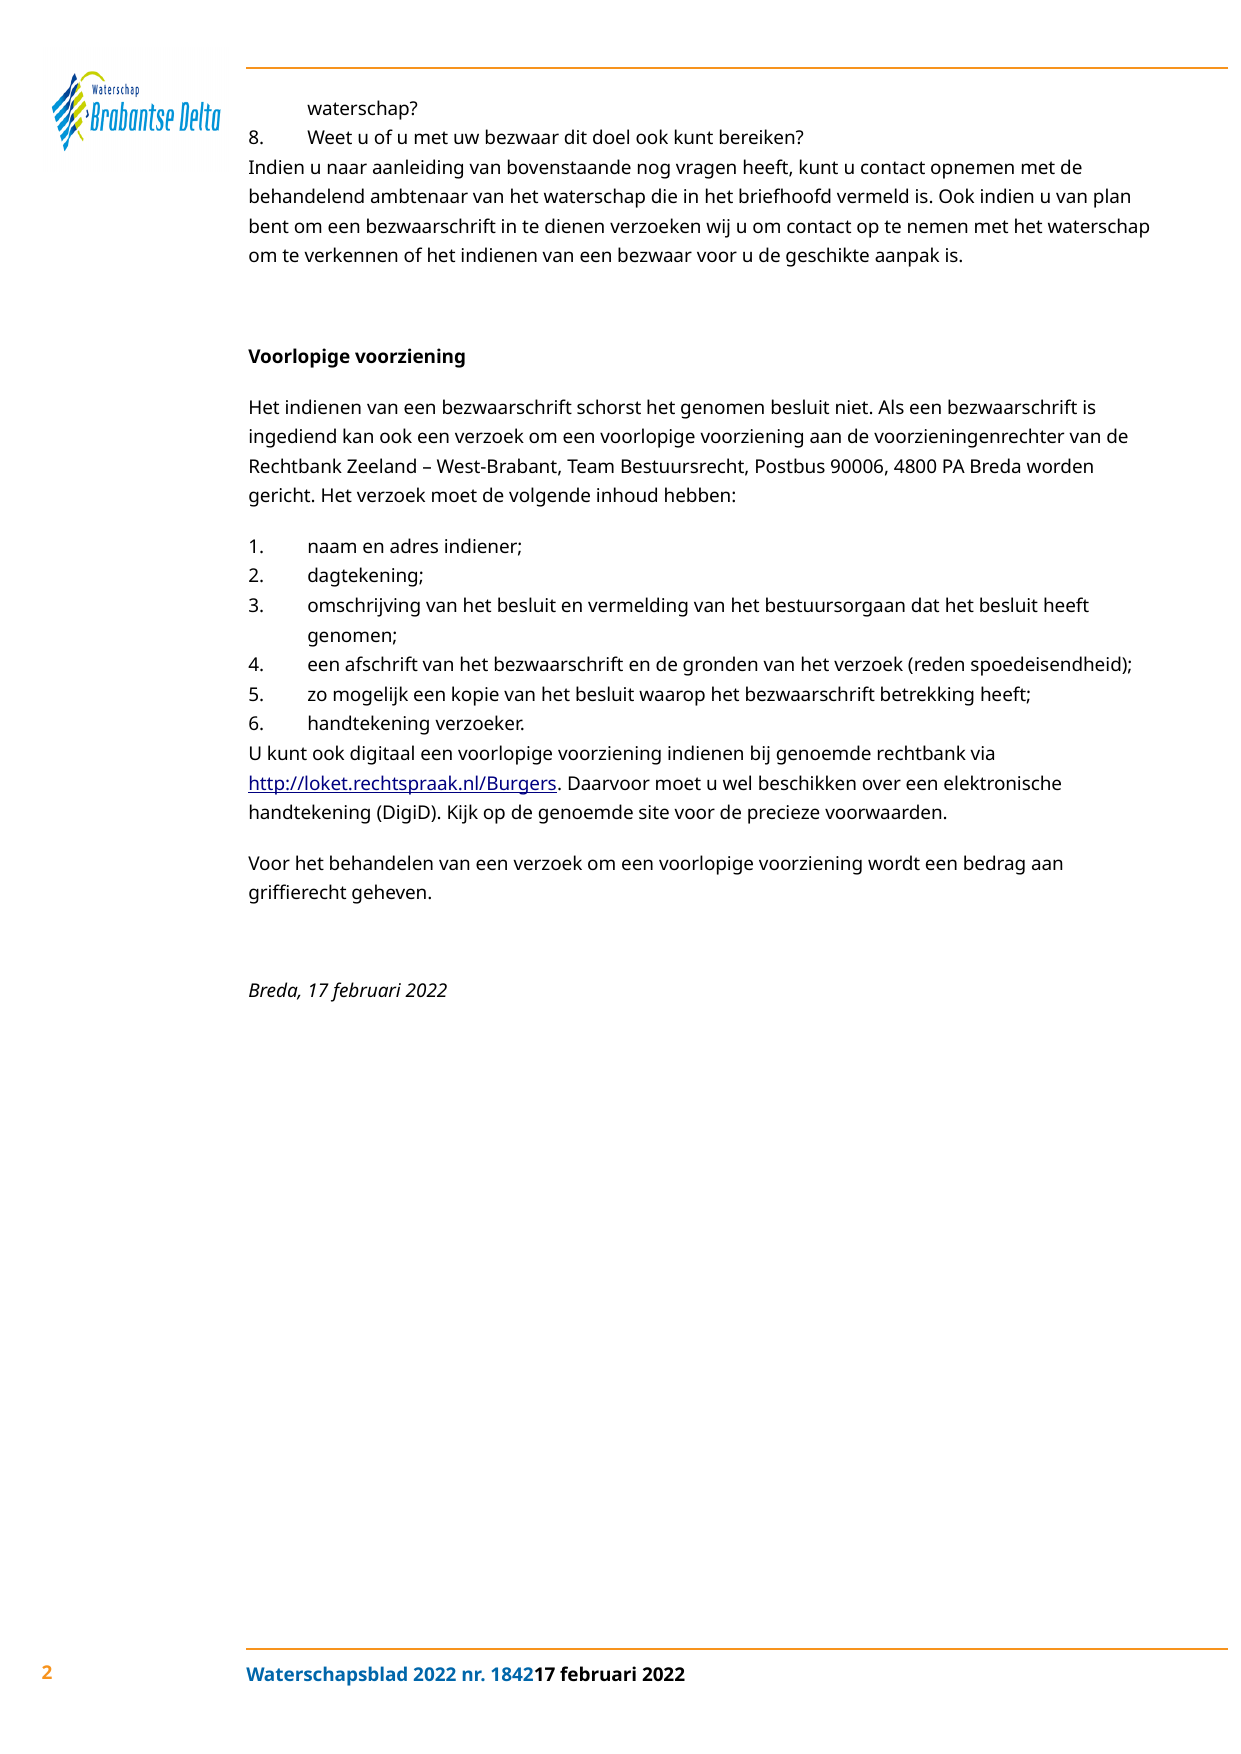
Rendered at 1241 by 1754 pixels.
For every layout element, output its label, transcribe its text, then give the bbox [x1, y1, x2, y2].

text Voorlopige voorziening [248, 343, 1152, 369]
list zo mogelijk een kopie van het besluit waarop het bezwaarschrift betrekking heeft; [248, 681, 1152, 707]
text Breda, 17 februari 2022 [248, 978, 1152, 1003]
text Het indienen van een bezwaarschrift schorst het genomen besluit niet. Als een bezwaarschrift is ingediend kan ook een verzoek om een voorlopige voorziening aan de voorzieningenrechter van de Rechtbank Zeeland – West-Brabant, Team Bestuursrecht, Postbus 90006, 4800 PA Breda worden gericht. Het verzoek moet de volgende inhoud hebben: [248, 394, 1152, 508]
list naam en adres indiener; [248, 533, 1152, 559]
list omschrijving van het besluit en vermelding van het bestuursorgaan dat het besluit heeft genomen; [248, 592, 1152, 648]
text U kunt ook digitaal een voorlopige voorziening indienen bij genoemde rechtbank via http://loket.rechtspraak.nl/Burgers. Daarvoor moet u wel beschikken over een elektronische handtekening (DigiD). Kijk op de genoemde site voor de precieze voorwaarden. [248, 740, 1152, 825]
list handtekening verzoeker. [248, 711, 1152, 736]
text Voor het behandelen van een verzoek om een voorlopige voorziening wordt een bedrag aan griffierecht geheven. [248, 850, 1152, 905]
text Indien u naar aanleiding van bovenstaande nog vragen heeft, kunt u contact opnemen met de behandelend ambtenaar van het waterschap die in het briefhoofd vermeld is. Ook indien u van plan bent om een bezwaarschrift in te dienen verzoeken wij u om contact op te nemen met het waterschap om te verkennen of het indienen van een bezwaar voor u de geschikte aanpak is. [248, 154, 1152, 268]
list dagtekening; [248, 563, 1152, 588]
picture [41, 47, 231, 172]
list waterschap? [248, 95, 1152, 121]
list Weet u of u met uw bezwaar dit doel ook kunt bereiken? [248, 124, 1152, 150]
list een afschrift van het bezwaarschrift en de gronden van het verzoek (reden spoedeisendheid); [248, 651, 1152, 677]
